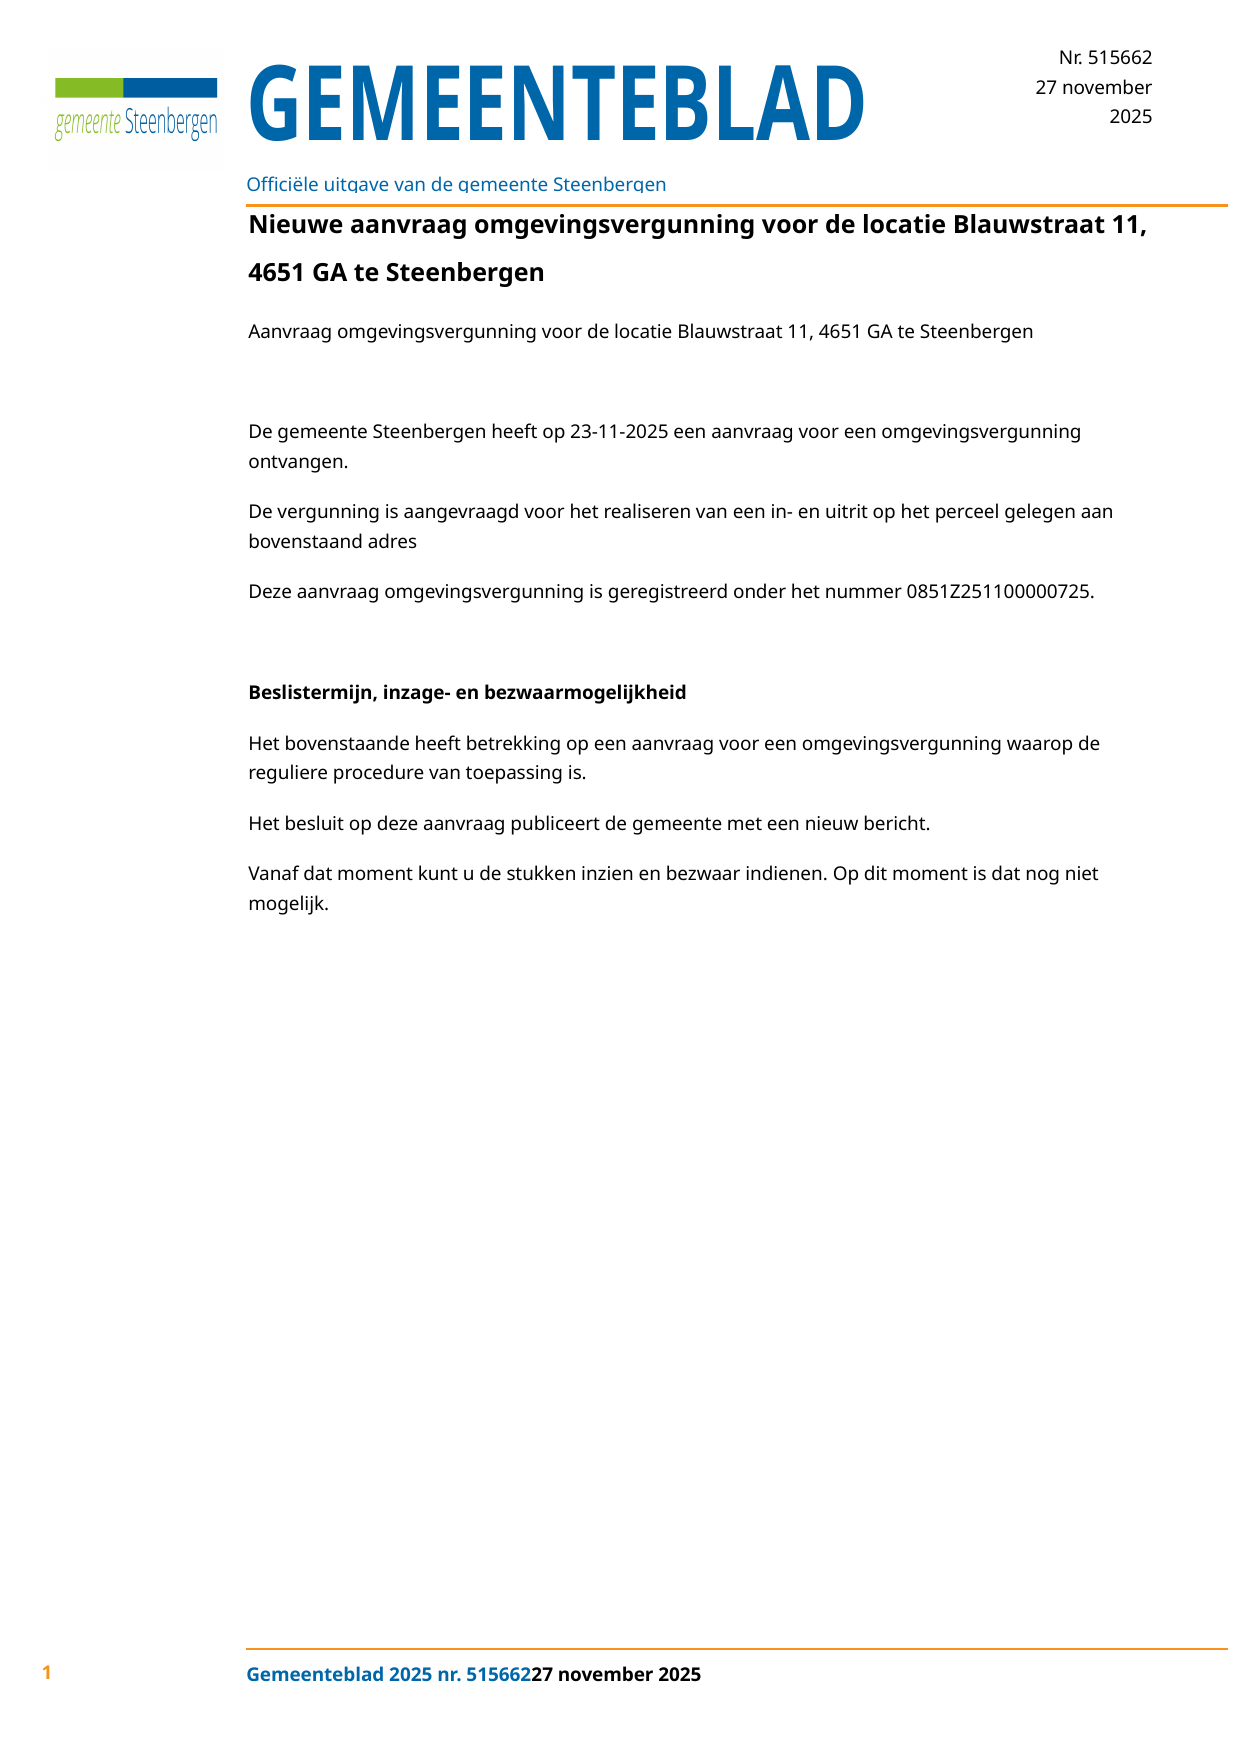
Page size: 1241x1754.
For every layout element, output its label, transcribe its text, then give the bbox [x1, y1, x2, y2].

text Beslistermijn, inzage- en bezwaarmogelijkheid [248, 679, 1152, 705]
text Nieuwe aanvraag omgevingsvergunning voor de locatie Blauwstraat 11, 4651 GA te Steenbergen [248, 207, 1152, 288]
text Vanaf dat moment kunt u de stukken inzien en bezwaar indienen. Op dit moment is dat nog niet mogelijk. [248, 860, 1152, 916]
text Het bovenstaande heeft betrekking op een aanvraag voor een omgevingsvergunning waarop de reguliere procedure van toepassing is. [248, 730, 1152, 785]
picture [41, 47, 231, 172]
text De vergunning is aangevraagd voor het realiseren van een in- en uitrit op het perceel gelegen aan bovenstaand adres [248, 499, 1152, 554]
text De gemeente Steenbergen heeft op 23-11-2025 een aanvraag voor een omgevingsvergunning ontvangen. [248, 419, 1152, 474]
text Aanvraag omgevingsvergunning voor de locatie Blauwstraat 11, 4651 GA te Steenbergen [248, 318, 1152, 344]
text Deze aanvraag omgevingsvergunning is geregistreerd onder het nummer 0851Z251100000725. [248, 579, 1152, 604]
text Het besluit op deze aanvraag publiceert de gemeente met een nieuw bericht. [248, 810, 1152, 836]
